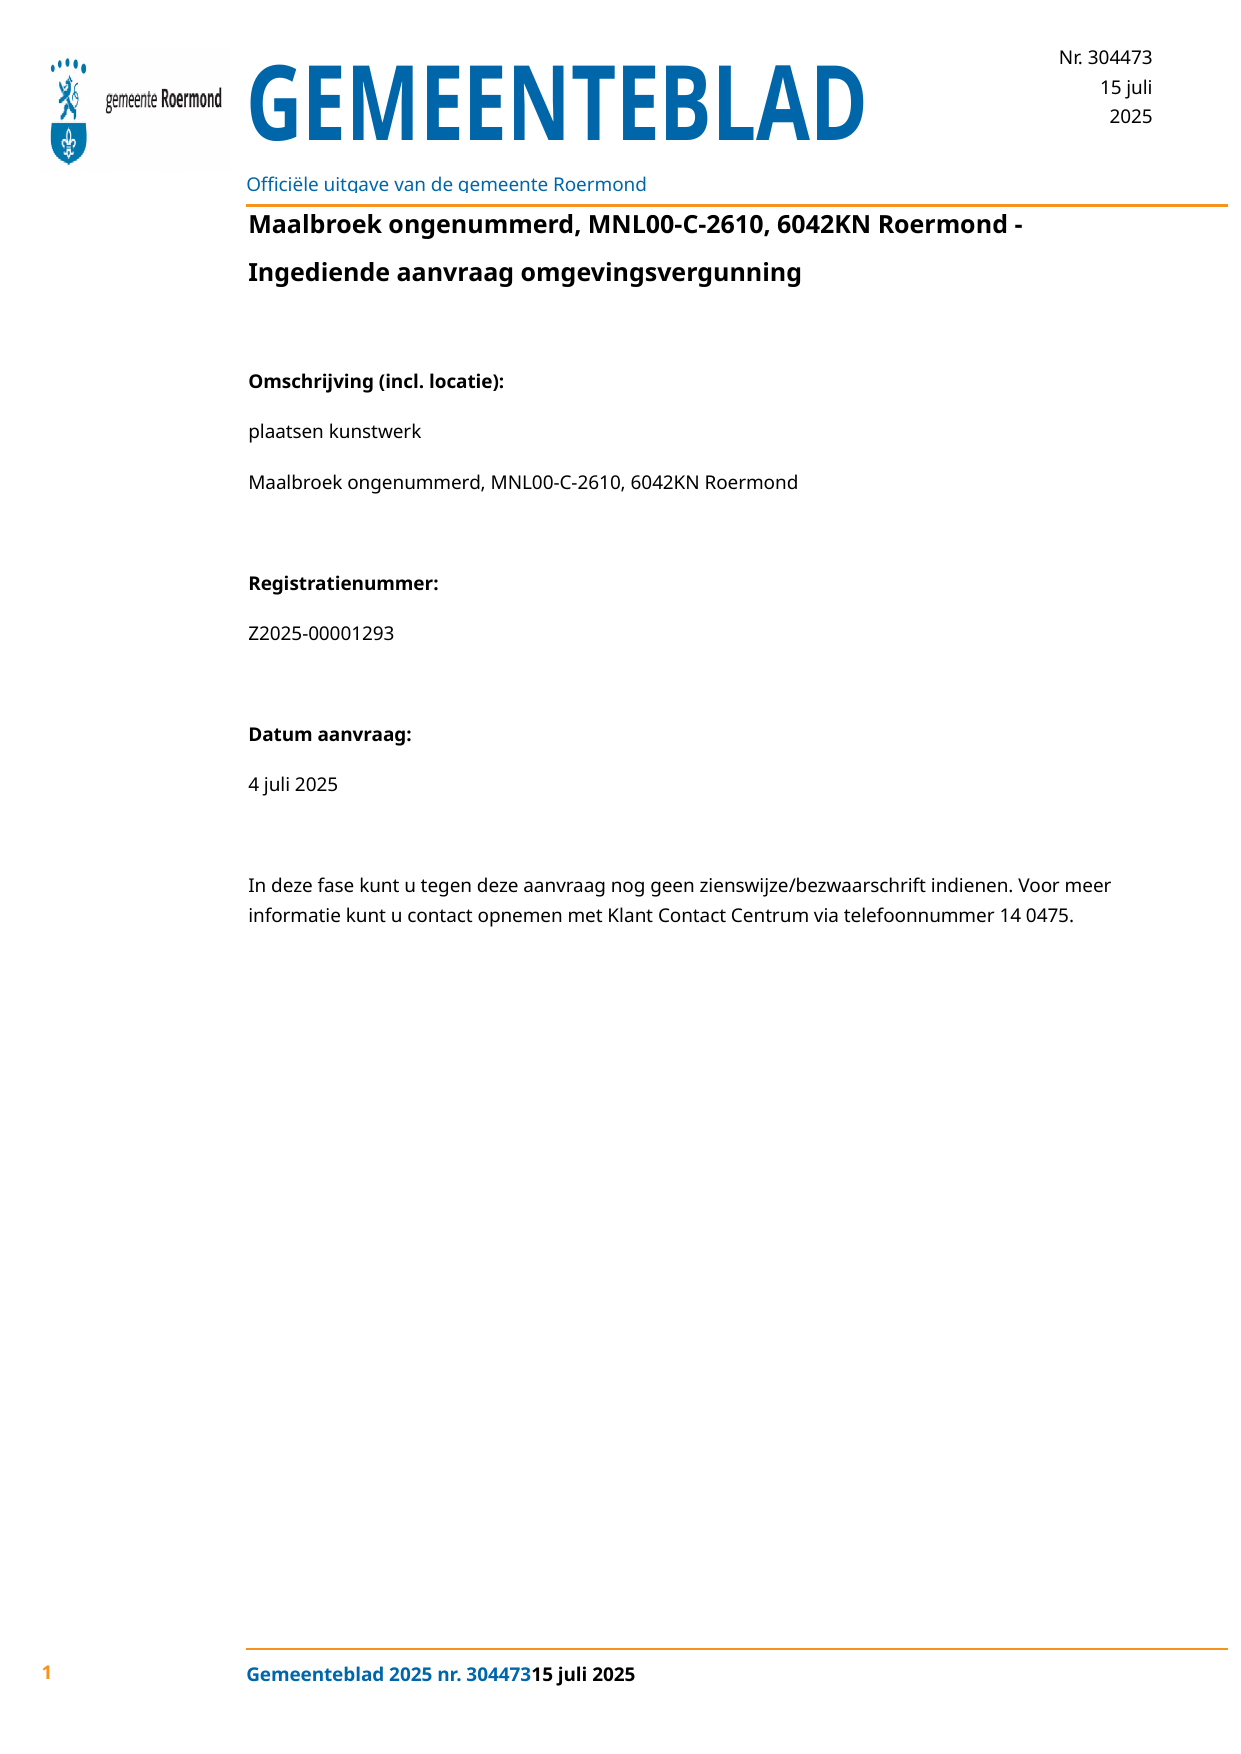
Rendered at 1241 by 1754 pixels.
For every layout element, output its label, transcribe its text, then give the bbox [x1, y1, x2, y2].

text Datum aanvraag: [248, 721, 1152, 747]
picture [41, 47, 231, 172]
text Omschrijving (incl. locatie): [248, 368, 1152, 394]
text Maalbroek ongenummerd, MNL00-C-2610, 6042KN Roermond [248, 469, 1152, 495]
text In deze fase kunt u tegen deze aanvraag nog geen zienswijze/bezwaarschrift indienen. Voor meer informatie kunt u contact opnemen met Klant Contact Centrum via telefoonnummer 14 0475. [248, 872, 1152, 928]
text Z2025-00001293 [248, 620, 1152, 646]
text Registratienummer: [248, 570, 1152, 596]
text 4 juli 2025 [248, 772, 1152, 797]
text Maalbroek ongenummerd, MNL00-C-2610, 6042KN Roermond - Ingediende aanvraag omgevingsvergunning [248, 207, 1152, 288]
text plaatsen kunstwerk [248, 419, 1152, 444]
